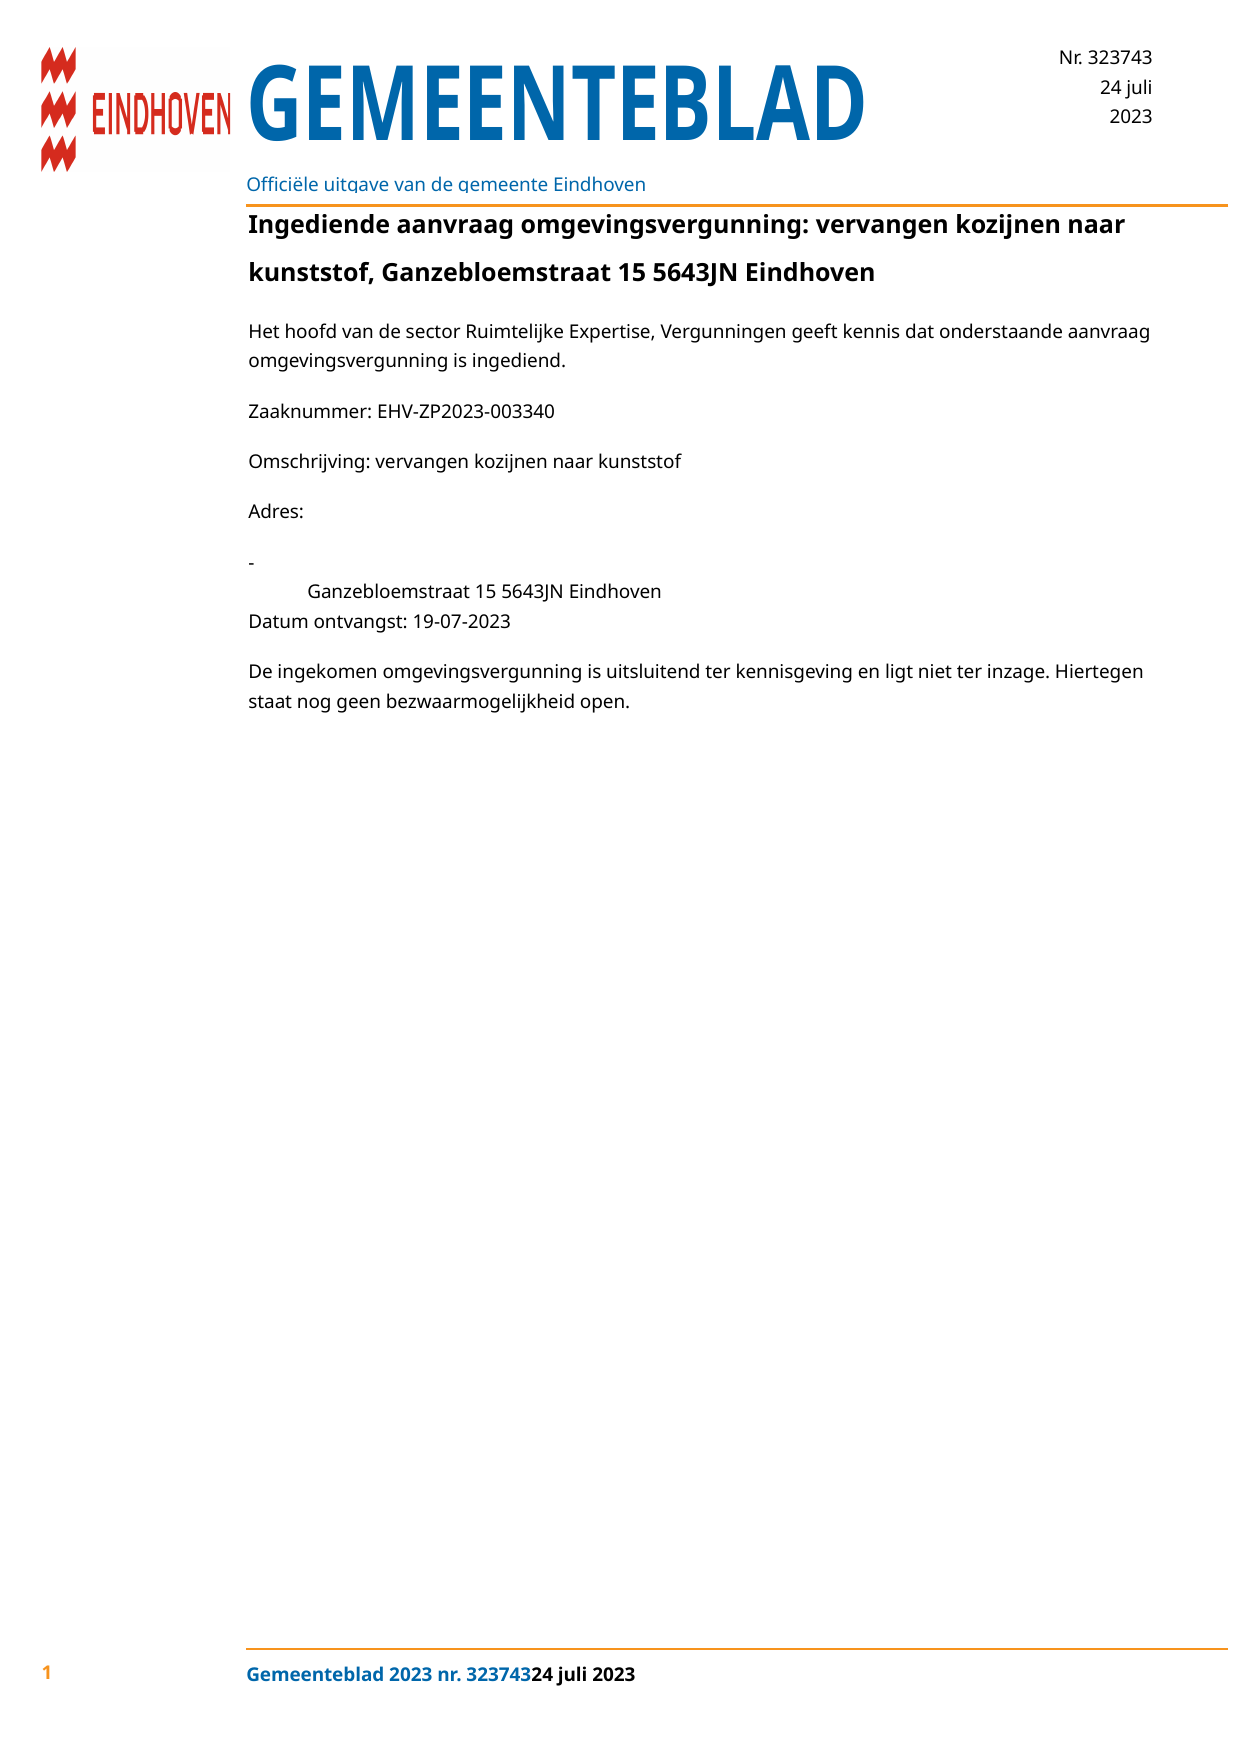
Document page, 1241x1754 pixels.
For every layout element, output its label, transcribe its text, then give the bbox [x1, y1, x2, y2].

text Het hoofd van de sector Ruimtelijke Expertise, Vergunningen geeft kennis dat onderstaande aanvraag omgevingsvergunning is ingediend. [248, 318, 1152, 373]
text De ingekomen omgevingsvergunning is uitsluitend ter kennisgeving en ligt niet ter inzage. Hiertegen staat nog geen bezwaarmogelijkheid open. [248, 659, 1152, 714]
text Ingediende aanvraag omgevingsvergunning: vervangen kozijnen naar kunststof, Ganzebloemstraat 15 5643JN Eindhoven [248, 207, 1152, 288]
text Zaaknummer: EHV-ZP2023-003340 [248, 398, 1152, 424]
picture [41, 47, 231, 172]
list Ganzebloemstraat 15 5643JN Eindhoven [248, 579, 1152, 604]
text Omschrijving: vervangen kozijnen naar kunststof [248, 448, 1152, 474]
text Datum ontvangst: 19-07-2023 [248, 608, 1152, 634]
text Adres: [248, 499, 1152, 524]
